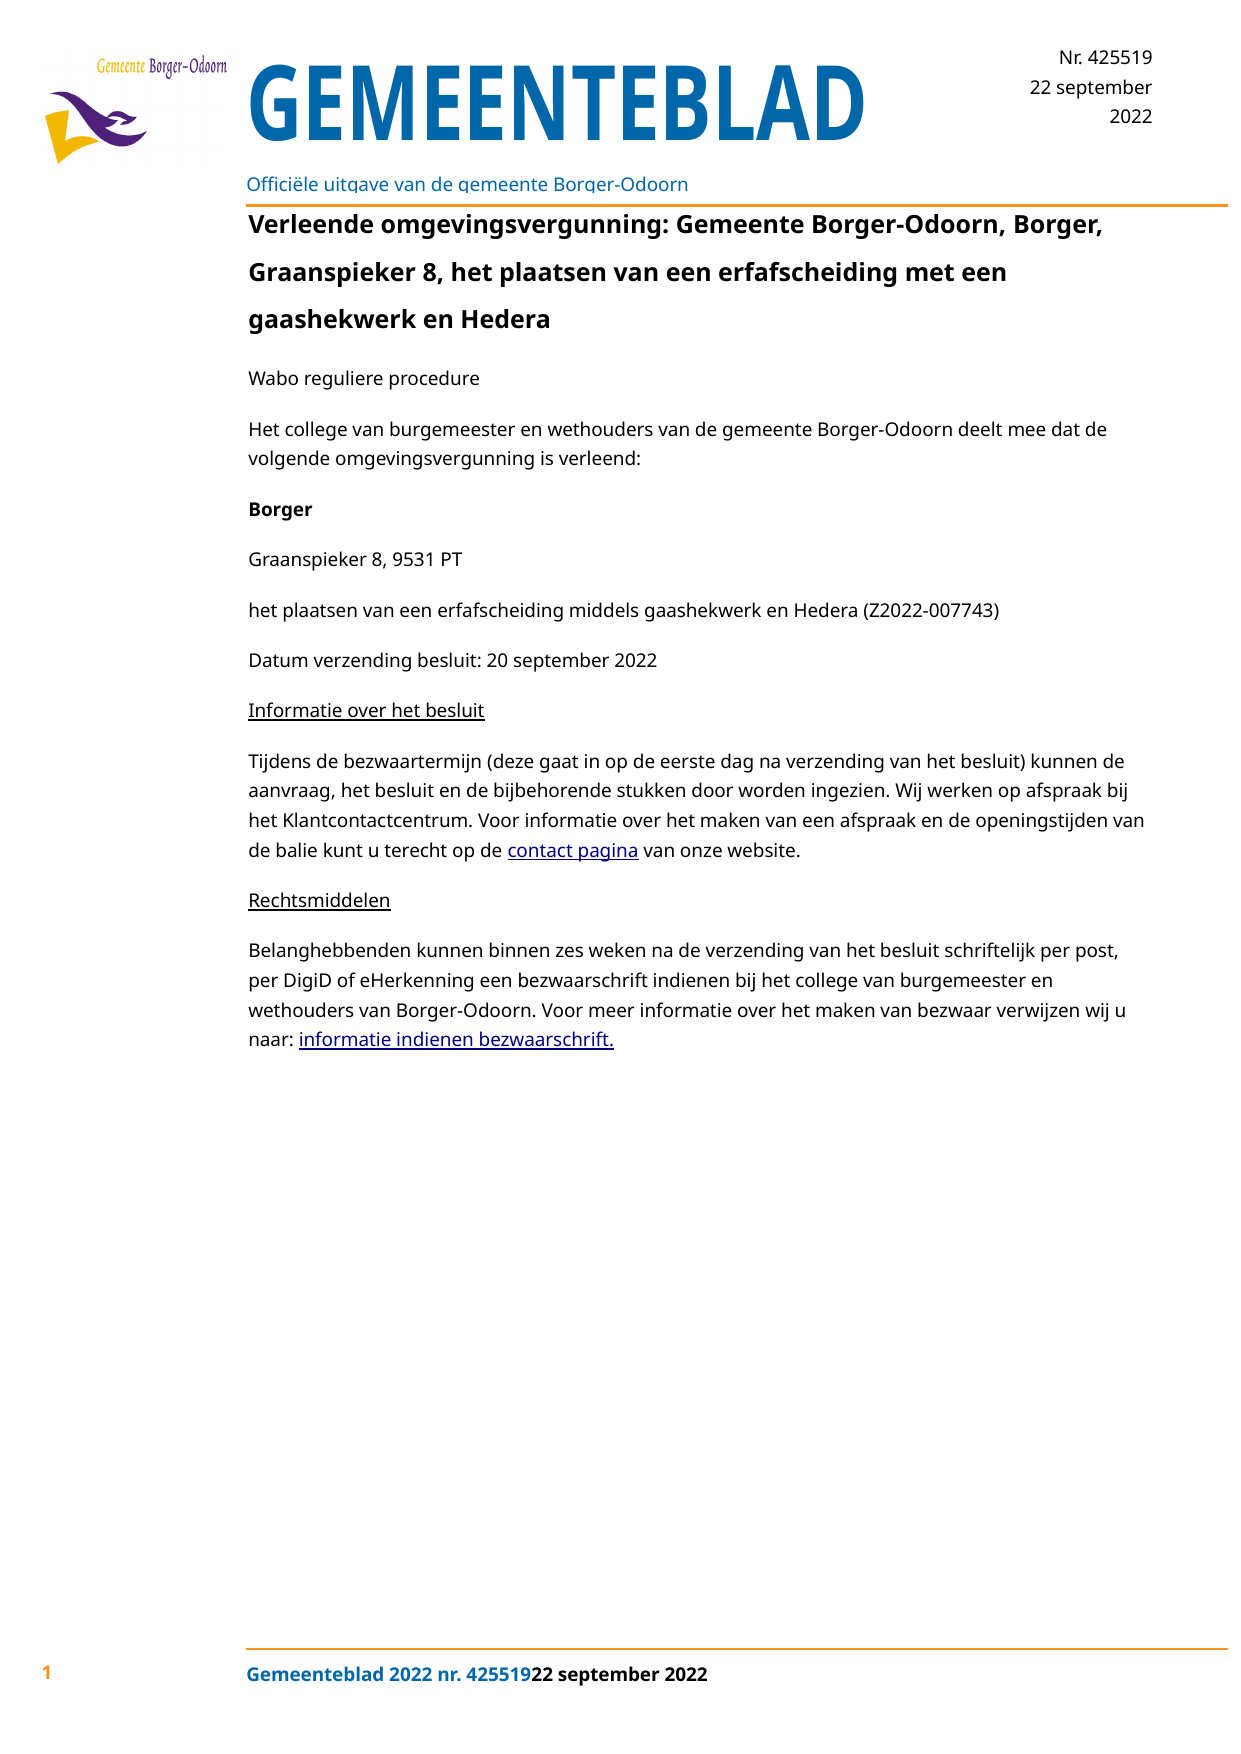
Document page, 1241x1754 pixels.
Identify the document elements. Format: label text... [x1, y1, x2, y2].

text Datum verzending besluit: 20 september 2022 [248, 647, 1152, 673]
text Het college van burgemeester en wethouders van de gemeente Borger-Odoorn deelt mee dat de volgende omgevingsvergunning is verleend: [248, 416, 1152, 471]
text Borger [248, 496, 1152, 522]
text Informatie over het besluit [248, 698, 1152, 723]
text Tijdens de bezwaartermijn (deze gaat in op de eerste dag na verzending van het besluit) kunnen de aanvraag, het besluit en de bijbehorende stukken door worden ingezien. Wij werken op afspraak bij het Klantcontactcentrum. Voor informatie over het maken van een afspraak en de openingstijden van de balie kunt u terecht op de contact pagina van onze website. [248, 748, 1152, 862]
text Wabo reguliere procedure [248, 366, 1152, 391]
text Verleende omgevingsvergunning: Gemeente Borger-Odoorn, Borger, Graanspieker 8, het plaatsen van een erfafscheiding met een gaashekwerk en Hedera [248, 207, 1152, 336]
text het plaatsen van een erfafscheiding middels gaashekwerk en Hedera (Z2022-007743) [248, 597, 1152, 622]
text Belanghebbenden kunnen binnen zes weken na de verzending van het besluit schriftelijk per post, per DigiD of eHerkenning een bezwaarschrift indienen bij het college van burgemeester en wethouders van Borger-Odoorn. Voor meer informatie over het maken van bezwaar verwijzen wij u naar: informatie indienen bezwaarschrift. [248, 938, 1152, 1052]
text Rechtsmiddelen [248, 887, 1152, 913]
picture [41, 47, 231, 172]
text Graanspieker 8, 9531 PT [248, 546, 1152, 572]
